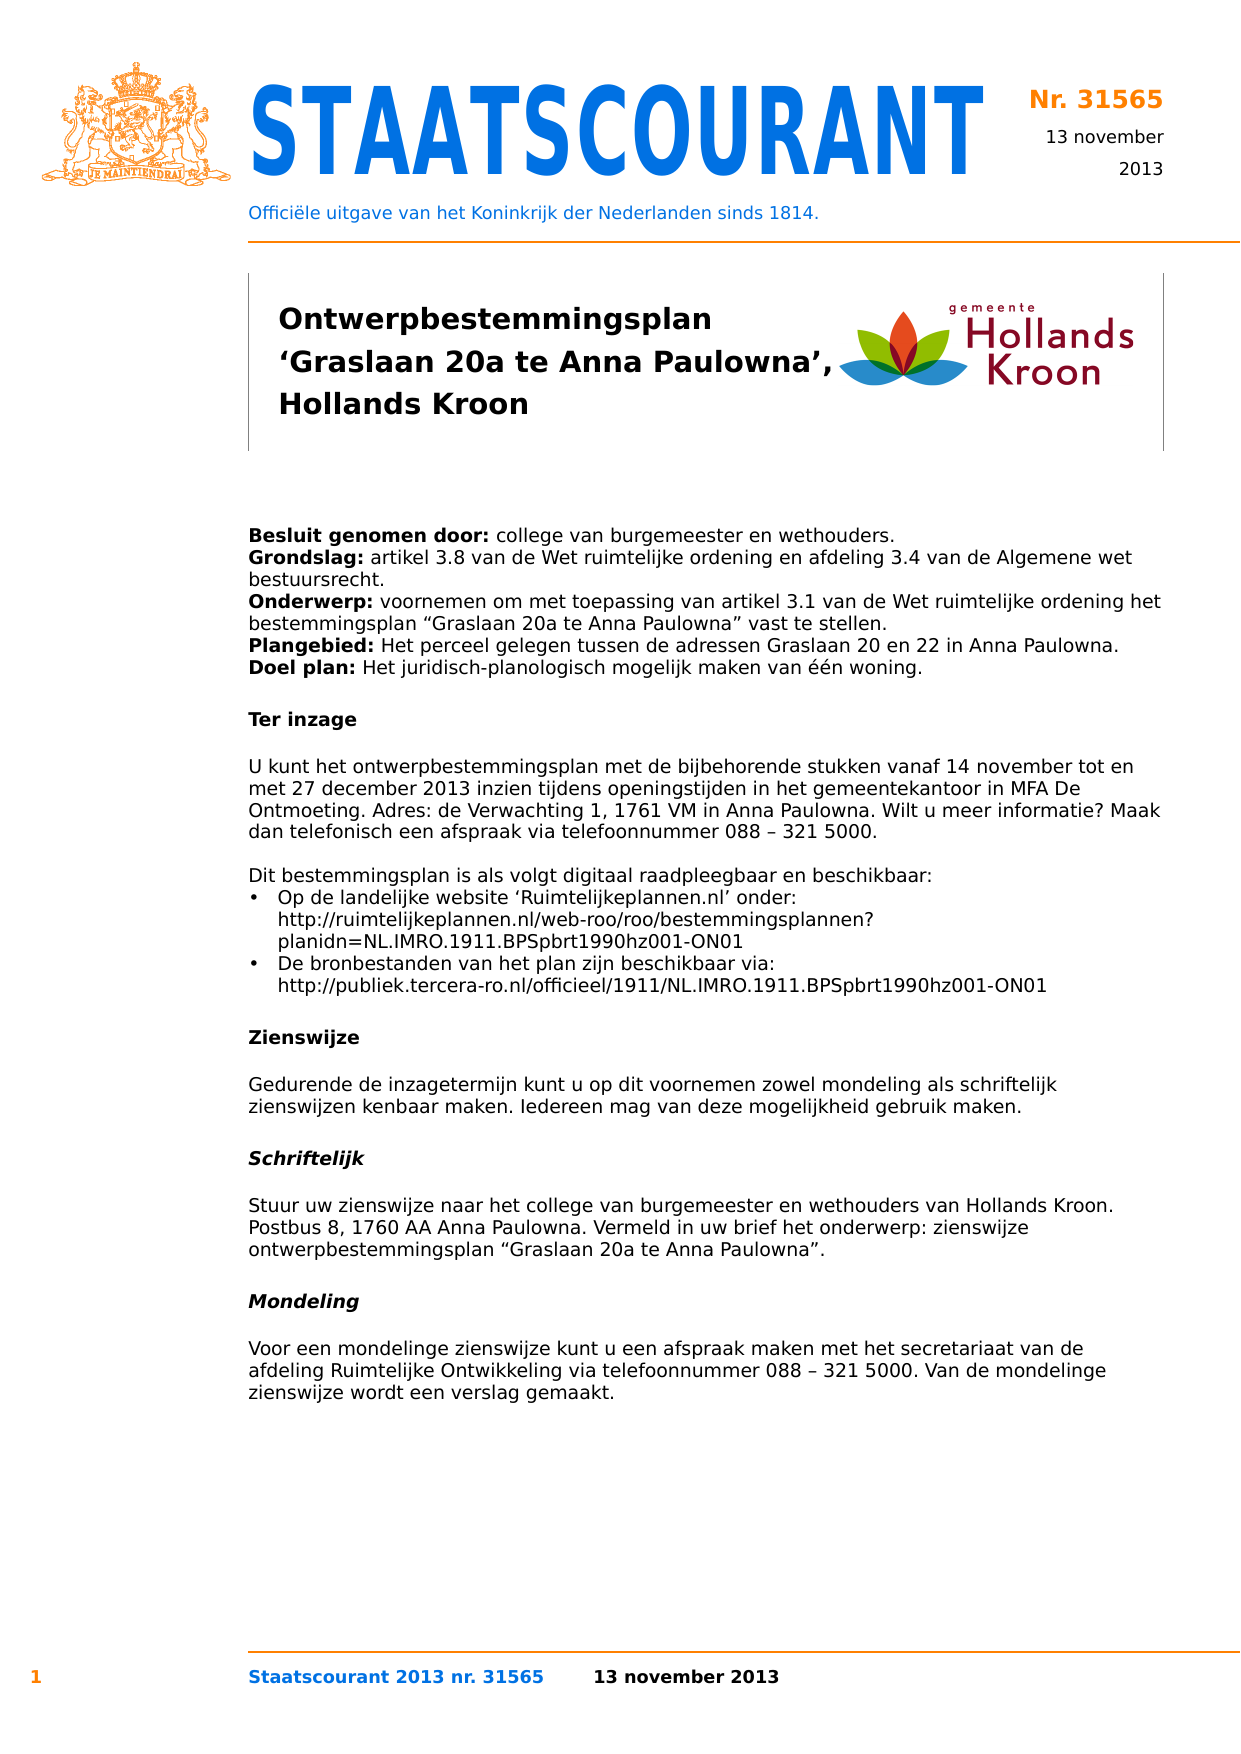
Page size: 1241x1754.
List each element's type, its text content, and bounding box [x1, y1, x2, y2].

subtitle Schriftelijk [248, 1148, 1163, 1170]
subtitle Ontwerpbestemmingsplan ‘Graslaan 20a te Anna Paulowna’, Hollands Kroon [249, 273, 1163, 451]
picture [838, 302, 1134, 386]
table_header [25, 62, 248, 241]
text U kunt het ontwerpbestemmingsplan met de bijbehorende stukken vanaf 14 november tot en met 27 december 2013 inzien tijdens openingstijden in het gemeentekantoor in MFA De Ontmoeting. Adres: de Verwachting 1, 1761 VM in Anna Paulowna. Wilt u meer informatie? Maak dan telefonisch een afspraak via telefoonnummer 088 – 321 5000. [248, 756, 1163, 843]
text • De bronbestanden van het plan zijn beschikbaar via: http://publiek.tercera-ro.nl/officieel/1911/NL.IMRO.1911.BPSpbrt1990hz001-ON01 [248, 953, 1163, 997]
subtitle Ter inzage [248, 708, 1163, 731]
table_cell 2013 [998, 153, 1240, 203]
text • Op de landelijke website ‘Ruimtelijkeplannen.nl’ onder: http://ruimtelijkeplannen.nl/web-roo/roo/bestemmingsplannen?planidn=NL.IMRO.1911.BPSpbrt1990hz001-ON01 [248, 887, 1163, 953]
text Onderwerp: voornemen om met toepassing van artikel 3.1 van de Wet ruimtelijke ordening het bestemmingsplan “Graslaan 20a te Anna Paulowna” vast te stellen. [248, 591, 1163, 634]
text Besluit genomen door: college van burgemeester en wethouders. [248, 525, 1163, 547]
text Doel plan: Het juridisch-planologisch mogelijk maken van één woning. [248, 657, 1163, 678]
table_header Nr. 31565 [998, 62, 1240, 121]
text Gedurende de inzagetermijn kunt u op dit voornemen zowel mondeling als schriftelijk zienswijzen kenbaar maken. Iedereen mag van deze mogelijkheid gebruik maken. [248, 1074, 1163, 1118]
table_cell Officiële uitgave van het Koninkrijk der Nederlanden sinds 1814. [248, 203, 1240, 241]
text Dit bestemmingsplan is als volgt digitaal raadpleegbaar en beschikbaar: [248, 865, 1163, 887]
text Grondslag: artikel 3.8 van de Wet ruimtelijke ordening en afdeling 3.4 van de Algemene wet bestuursrecht. [248, 547, 1163, 591]
table_cell 13 november [998, 121, 1240, 153]
text Plangebied: Het perceel gelegen tussen de adressen Graslaan 20 en 22 in Anna Paulowna. [248, 634, 1163, 657]
text Stuur uw zienswijze naar het college van burgemeester en wethouders van Hollands Kroon. Postbus 8, 1760 AA Anna Paulowna. Vermeld in uw brief het onderwerp: zienswijze ontwerpbestemmingsplan “Graslaan 20a te Anna Paulowna”. [248, 1195, 1163, 1261]
text Voor een mondelinge zienswijze kunt u een afspraak maken met het secretariaat van de afdeling Ruimtelijke Ontwikkeling via telefoonnummer 088 – 321 5000. Van de mondelinge zienswijze wordt een verslag gemaakt. [248, 1338, 1163, 1404]
table_header STAATSCOURANT [248, 62, 998, 203]
subtitle Zienswijze [248, 1027, 1163, 1049]
subtitle Mondeling [248, 1291, 1163, 1313]
picture [41, 62, 231, 186]
